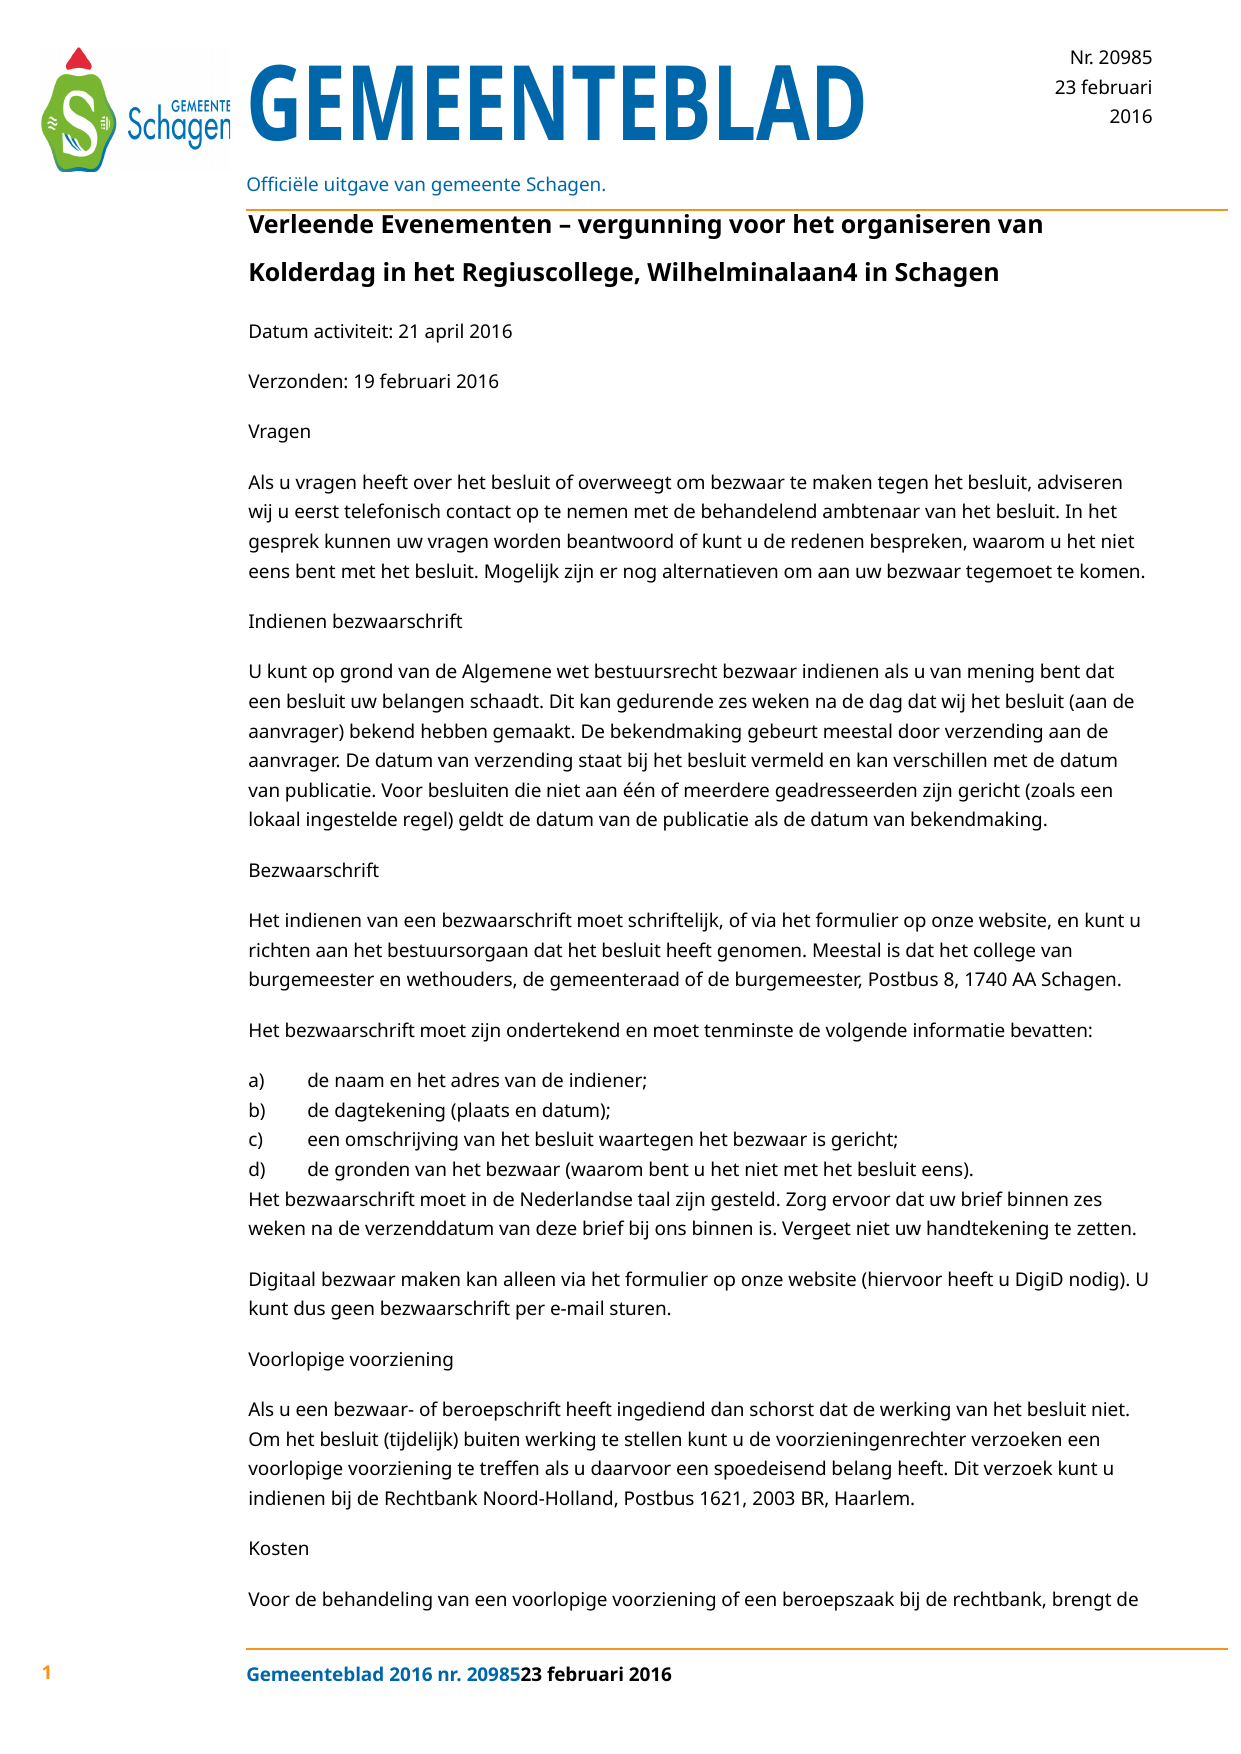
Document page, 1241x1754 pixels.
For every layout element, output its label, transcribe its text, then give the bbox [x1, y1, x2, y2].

text Het bezwaarschrift moet zijn ondertekend en moet tenminste de volgende informatie bevatten: [248, 1017, 1152, 1043]
text Voorlopige voorziening [248, 1346, 1152, 1372]
text Als u een bezwaar- of beroepschrift heeft ingediend dan schorst dat de werking van het besluit niet. Om het besluit (tijdelijk) buiten werking te stellen kunt u de voorzieningenrechter verzoeken een voorlopige voorziening te treffen als u daarvoor een spoedeisend belang heeft. Dit verzoek kunt u indienen bij de Rechtbank Noord-Holland, Postbus 1621, 2003 BR, Haarlem. [248, 1396, 1152, 1511]
picture [41, 47, 231, 172]
text Als u vragen heeft over het besluit of overweegt om bezwaar te maken tegen het besluit, adviseren wij u eerst telefonisch contact op te nemen met de behandelend ambtenaar van het besluit. In het gesprek kunnen uw vragen worden beantwoord of kunt u de redenen bespreken, waarom u het niet eens bent met het besluit. Mogelijk zijn er nog alternatieven om aan uw bezwaar tegemoet te komen. [248, 469, 1152, 584]
text Verzonden: 19 februari 2016 [248, 368, 1152, 394]
text Digitaal bezwaar maken kan alleen via het formulier op onze website (hiervoor heeft u DigiD nodig). U kunt dus geen bezwaarschrift per e-mail sturen. [248, 1266, 1152, 1321]
text U kunt op grond van de Algemene wet bestuursrecht bezwaar indienen als u van mening bent dat een besluit uw belangen schaadt. Dit kan gedurende zes weken na de dag dat wij het besluit (aan de aanvrager) bekend hebben gemaakt. De bekendmaking gebeurt meestal door verzending aan de aanvrager. De datum van verzending staat bij het besluit vermeld en kan verschillen met de datum van publicatie. Voor besluiten die niet aan één of meerdere geadresseerden zijn gericht (zoals een lokaal ingestelde regel) geldt de datum van de publicatie als de datum van bekendmaking. [248, 659, 1152, 832]
text Datum activiteit: 21 april 2016 [248, 318, 1152, 344]
text Vragen [248, 419, 1152, 444]
text Voor de behandeling van een voorlopige voorziening of een beroepszaak bij de rechtbank, brengt de [248, 1586, 1152, 1612]
text Kosten [248, 1535, 1152, 1561]
list de dagtekening (plaats en datum); [248, 1097, 1152, 1123]
list een omschrijving van het besluit waartegen het bezwaar is gericht; [248, 1127, 1152, 1152]
list de gronden van het bezwaar (waarom bent u het niet met het besluit eens). [248, 1156, 1152, 1182]
text Bezwaarschrift [248, 857, 1152, 883]
text Indienen bezwaarschrift [248, 608, 1152, 634]
list de naam en het adres van de indiener; [248, 1067, 1152, 1093]
text Het indienen van een bezwaarschrift moet schriftelijk, of via het formulier op onze website, en kunt u richten aan het bestuursorgaan dat het besluit heeft genomen. Meestal is dat het college van burgemeester en wethouders, de gemeenteraad of de burgemeester, Postbus 8, 1740 AA Schagen. [248, 907, 1152, 992]
text Verleende Evenementen – vergunning voor het organiseren van Kolderdag in het Regiuscollege, Wilhelminalaan4 in Schagen [248, 211, 1152, 288]
text Het bezwaarschrift moet in de Nederlandse taal zijn gesteld. Zorg ervoor dat uw brief binnen zes weken na de verzenddatum van deze brief bij ons binnen is. Vergeet niet uw handtekening te zetten. [248, 1186, 1152, 1241]
